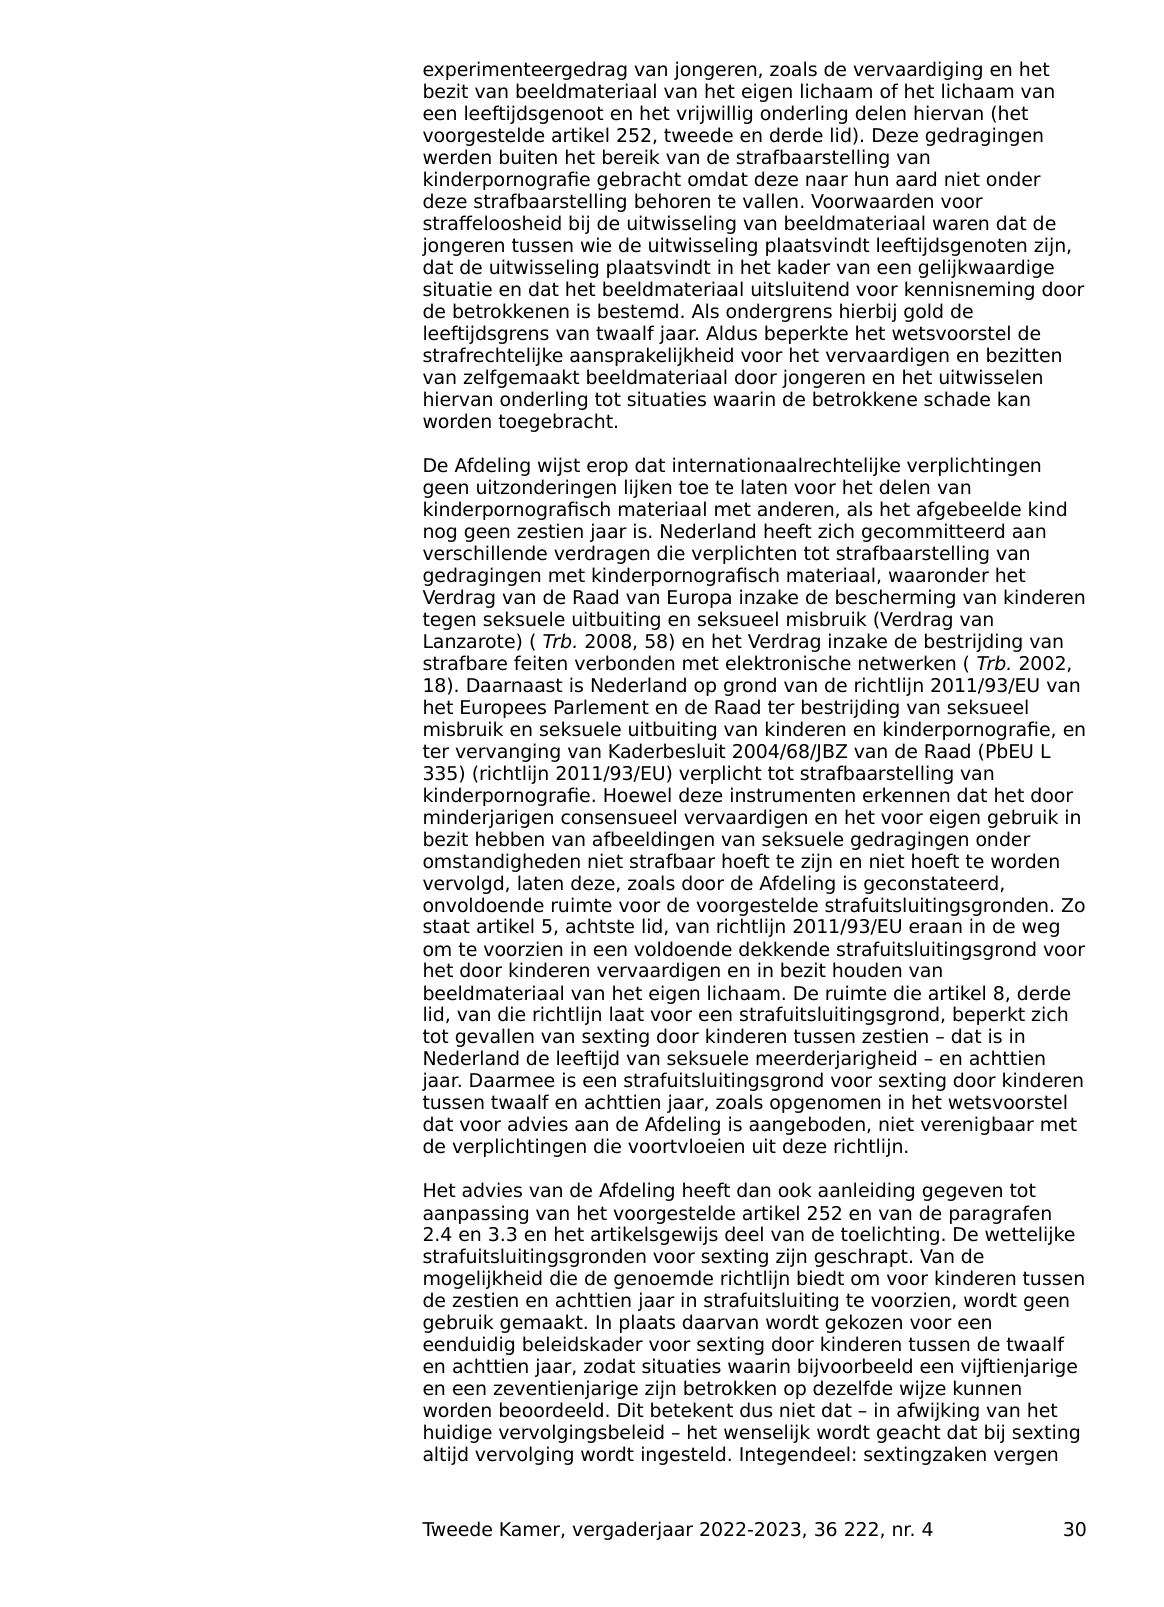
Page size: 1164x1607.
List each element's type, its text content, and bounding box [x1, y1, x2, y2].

text experimenteergedrag van jongeren, zoals de vervaardiging en het bezit van beeldmateriaal van het eigen lichaam of het lichaam van een leeftijdsgenoot en het vrijwillig onderling delen hiervan (het voorgestelde artikel 252, tweede en derde lid). Deze gedragingen werden buiten het bereik van de strafbaarstelling van kinderpornografie gebracht omdat deze naar hun aard niet onder deze strafbaarstelling behoren te vallen. Voorwaarden voor straffeloosheid bij de uitwisseling van beeldmateriaal waren dat de jongeren tussen wie de uitwisseling plaatsvindt leeftijdsgenoten zijn, dat de uitwisseling plaatsvindt in het kader van een gelijkwaardige situatie en dat het beeldmateriaal uitsluitend voor kennisneming door de betrokkenen is bestemd. Als ondergrens hierbij gold de leeftijdsgrens van twaalf jaar. Aldus beperkte het wetsvoorstel de strafrechtelijke aansprakelijkheid voor het vervaardigen en bezitten van zelfgemaakt beeldmateriaal door jongeren en het uitwisselen hiervan onderling tot situaties waarin de betrokkene schade kan worden toegebracht. [422, 59, 1087, 433]
text De Afdeling wijst erop dat internationaalrechtelijke verplichtingen geen uitzonderingen lijken toe te laten voor het delen van kinderpornografisch materiaal met anderen, als het afgebeelde kind nog geen zestien jaar is. Nederland heeft zich gecommitteerd aan verschillende verdragen die verplichten tot strafbaarstelling van gedragingen met kinderpornografisch materiaal, waaronder het Verdrag van de Raad van Europa inzake de bescherming van kinderen tegen seksuele uitbuiting en seksueel misbruik (Verdrag van Lanzarote) ( Trb. 2008, 58) en het Verdrag inzake de bestrijding van strafbare feiten verbonden met elektronische netwerken ( Trb. 2002, 18). Daarnaast is Nederland op grond van de richtlijn 2011/93/EU van het Europees Parlement en de Raad ter bestrijding van seksueel misbruik en seksuele uitbuiting van kinderen en kinderpornografie, en ter vervanging van Kaderbesluit 2004/68/JBZ van de Raad (PbEU L 335) (richtlijn 2011/93/EU) verplicht tot strafbaarstelling van kinderpornografie. Hoewel deze instrumenten erkennen dat het door minderjarigen consensueel vervaardigen en het voor eigen gebruik in bezit hebben van afbeeldingen van seksuele gedragingen onder omstandigheden niet strafbaar hoeft te zijn en niet hoeft te worden vervolgd, laten deze, zoals door de Afdeling is geconstateerd, onvoldoende ruimte voor de voorgestelde strafuitsluitingsgronden. Zo staat artikel 5, achtste lid, van richtlijn 2011/93/EU eraan in de weg om te voorzien in een voldoende dekkende strafuitsluitingsgrond voor het door kinderen vervaardigen en in bezit houden van beeldmateriaal van het eigen lichaam. De ruimte die artikel 8, derde lid, van die richtlijn laat voor een strafuitsluitingsgrond, beperkt zich tot gevallen van sexting door kinderen tussen zestien – dat is in Nederland de leeftijd van seksuele meerderjarigheid – en achttien jaar. Daarmee is een strafuitsluitingsgrond voor sexting door kinderen tussen twaalf en achttien jaar, zoals opgenomen in het wetsvoorstel dat voor advies aan de Afdeling is aangeboden, niet verenigbaar met de verplichtingen die voortvloeien uit deze richtlijn. [422, 455, 1087, 1158]
text Het advies van de Afdeling heeft dan ook aanleiding gegeven tot aanpassing van het voorgestelde artikel 252 en van de paragrafen 2.4 en 3.3 en het artikelsgewijs deel van de toelichting. De wettelijke strafuitsluitingsgronden voor sexting zijn geschrapt. Van de mogelijkheid die de genoemde richtlijn biedt om voor kinderen tussen de zestien en achttien jaar in strafuitsluiting te voorzien, wordt geen gebruik gemaakt. In plaats daarvan wordt gekozen voor een eenduidig beleidskader voor sexting door kinderen tussen de twaalf en achttien jaar, zodat situaties waarin bijvoorbeeld een vijftienjarige en een zeventienjarige zijn betrokken op dezelfde wijze kunnen worden beoordeeld. Dit betekent dus niet dat – in afwijking van het huidige vervolgingsbeleid – het wenselijk wordt geacht dat bij sexting altijd vervolging wordt ingesteld. Integendeel: sextingzaken vergen [422, 1180, 1087, 1466]
